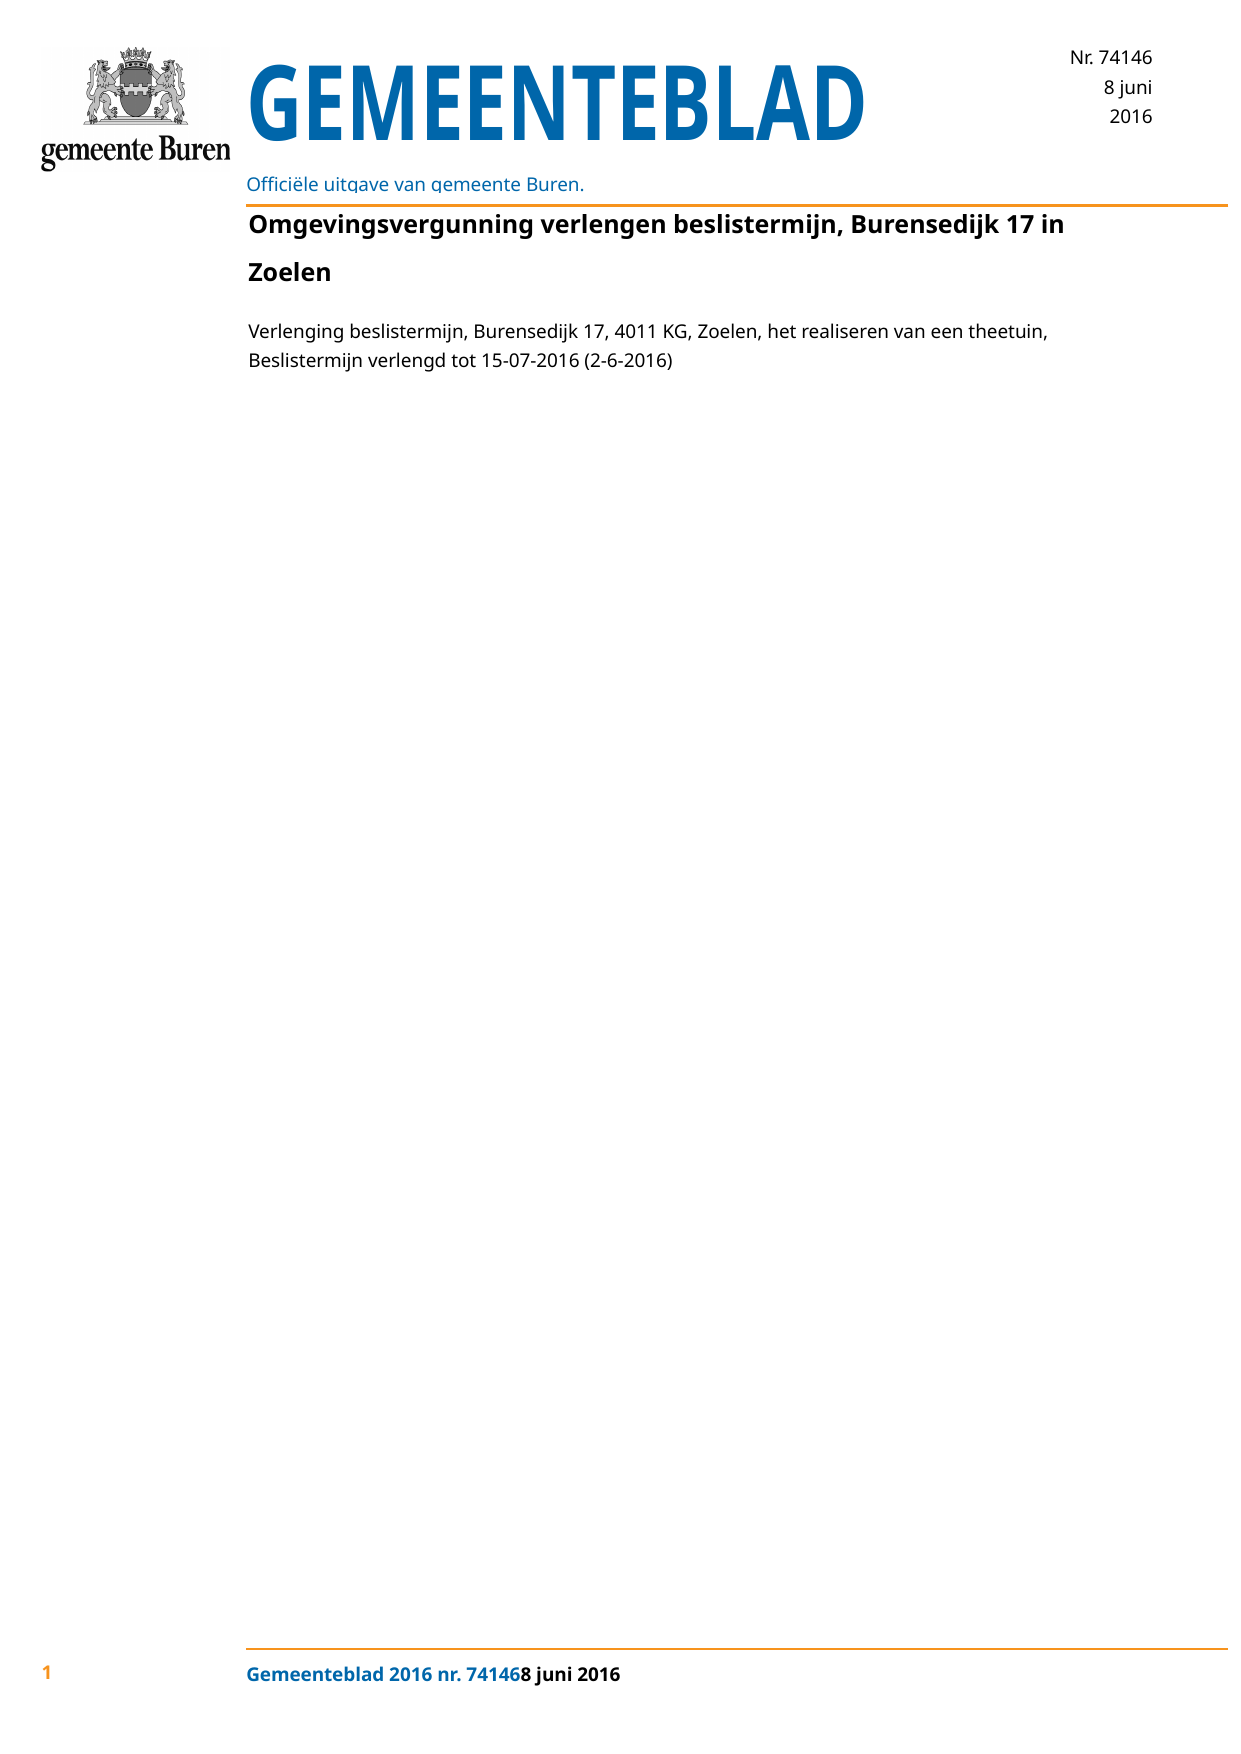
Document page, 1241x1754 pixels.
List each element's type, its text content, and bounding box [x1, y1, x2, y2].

text Omgevingsvergunning verlengen beslistermijn, Burensedijk 17 in Zoelen [248, 207, 1152, 288]
text Verlenging beslistermijn, Burensedijk 17, 4011 KG, Zoelen, het realiseren van een theetuin, Beslistermijn verlengd tot 15-07-2016 (2-6-2016) [248, 318, 1152, 373]
picture [41, 47, 231, 172]
